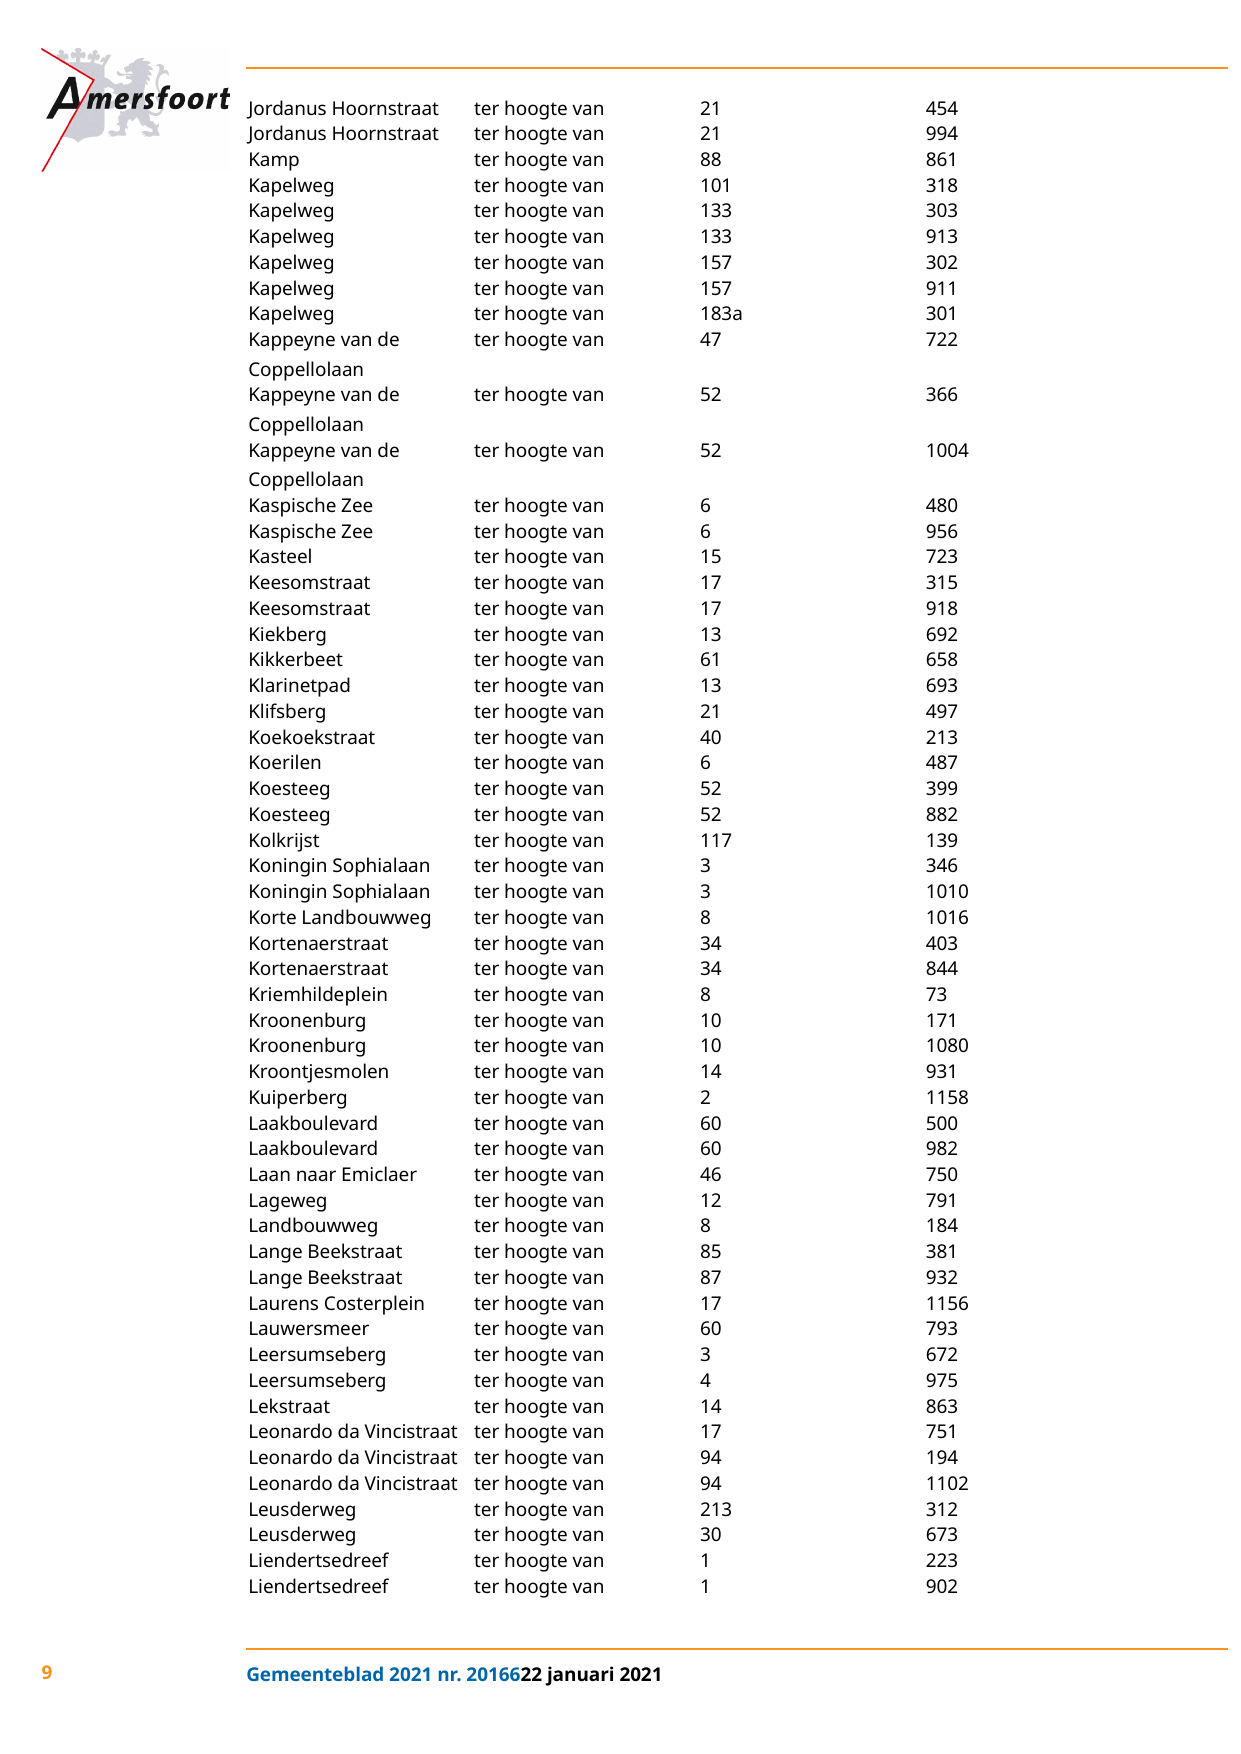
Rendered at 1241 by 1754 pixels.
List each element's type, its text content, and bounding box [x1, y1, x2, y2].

table_cell 1080 [926, 1033, 1152, 1058]
table_cell 931 [926, 1058, 1152, 1084]
table_cell ter hoogte van [474, 1341, 700, 1367]
table_cell 139 [926, 827, 1152, 852]
table_cell 793 [926, 1316, 1152, 1341]
table_cell 692 [926, 621, 1152, 647]
table_cell ter hoogte van [474, 249, 700, 275]
table_cell ter hoogte van [474, 904, 700, 930]
table_cell 722 [926, 326, 1152, 382]
table_cell ter hoogte van [474, 1470, 700, 1496]
table_cell 399 [926, 775, 1152, 801]
table_cell ter hoogte van [474, 1444, 700, 1470]
table_cell Leonardo da Vincistraat [248, 1444, 474, 1470]
table_cell ter hoogte van [474, 878, 700, 904]
table_cell ter hoogte van [474, 570, 700, 595]
table_cell Koekoekstraat [248, 724, 474, 749]
table_cell 61 [700, 647, 926, 672]
table_cell 85 [700, 1239, 926, 1264]
table_cell ter hoogte van [474, 1033, 700, 1058]
table_cell 194 [926, 1444, 1152, 1470]
table_cell ter hoogte van [474, 1521, 700, 1547]
table_cell 1 [700, 1573, 926, 1599]
table_cell Leusderweg [248, 1521, 474, 1547]
table_cell ter hoogte van [474, 750, 700, 775]
table_cell 723 [926, 544, 1152, 569]
table_cell 1016 [926, 904, 1152, 930]
table_cell ter hoogte van [474, 1136, 700, 1161]
table_cell 454 [926, 95, 1152, 121]
table_cell 861 [926, 146, 1152, 172]
table_cell ter hoogte van [474, 1573, 700, 1599]
table_cell Lange Beekstraat [248, 1264, 474, 1290]
table_cell ter hoogte van [474, 1316, 700, 1341]
table_cell 213 [700, 1496, 926, 1521]
table_cell Kappeyne van de Coppellolaan [248, 382, 474, 437]
table_cell 956 [926, 518, 1152, 544]
table_cell 3 [700, 878, 926, 904]
table_cell ter hoogte van [474, 198, 700, 223]
table_cell 658 [926, 647, 1152, 672]
table_cell 994 [926, 121, 1152, 146]
table_cell Kuiperberg [248, 1084, 474, 1110]
table_cell 223 [926, 1547, 1152, 1573]
table_cell ter hoogte van [474, 492, 700, 518]
table_cell 15 [700, 544, 926, 569]
table_cell 52 [700, 437, 926, 492]
table_cell ter hoogte van [474, 121, 700, 146]
table_cell Laurens Costerplein [248, 1290, 474, 1316]
table_cell Liendertsedreef [248, 1547, 474, 1573]
table_cell 844 [926, 955, 1152, 981]
table_cell ter hoogte van [474, 326, 700, 382]
table_cell ter hoogte van [474, 1496, 700, 1521]
table_cell 751 [926, 1419, 1152, 1444]
table_cell ter hoogte van [474, 621, 700, 647]
table_cell 213 [926, 724, 1152, 749]
table_cell 1010 [926, 878, 1152, 904]
table_cell 60 [700, 1136, 926, 1161]
table_cell 14 [700, 1058, 926, 1084]
table_cell 17 [700, 595, 926, 621]
table_cell ter hoogte van [474, 981, 700, 1007]
table_cell 133 [700, 224, 926, 249]
table_cell ter hoogte van [474, 437, 700, 492]
table_cell Kortenaerstraat [248, 930, 474, 955]
table_cell 303 [926, 198, 1152, 223]
table_cell Jordanus Hoornstraat [248, 95, 474, 121]
table_cell Lange Beekstraat [248, 1239, 474, 1264]
table_cell Kapelweg [248, 198, 474, 223]
table_cell 12 [700, 1187, 926, 1213]
table_cell ter hoogte van [474, 698, 700, 724]
table_cell Leersumseberg [248, 1341, 474, 1367]
table_cell 403 [926, 930, 1152, 955]
table_cell Kapelweg [248, 301, 474, 326]
table_cell ter hoogte van [474, 595, 700, 621]
table_cell 913 [926, 224, 1152, 249]
table_cell 673 [926, 1521, 1152, 1547]
table_cell Keesomstraat [248, 595, 474, 621]
table_cell 133 [700, 198, 926, 223]
table_cell ter hoogte van [474, 382, 700, 437]
table_cell Lekstraat [248, 1393, 474, 1418]
table_cell 672 [926, 1341, 1152, 1367]
table_cell Kikkerbeet [248, 647, 474, 672]
table_cell ter hoogte van [474, 801, 700, 827]
table_cell ter hoogte van [474, 1290, 700, 1316]
table_cell 791 [926, 1187, 1152, 1213]
table_cell 500 [926, 1110, 1152, 1136]
table_cell ter hoogte van [474, 1058, 700, 1084]
table_cell Kappeyne van de Coppellolaan [248, 326, 474, 382]
table_cell 2 [700, 1084, 926, 1110]
table_cell Kaspische Zee [248, 492, 474, 518]
table_cell Leersumseberg [248, 1367, 474, 1393]
table_cell 21 [700, 121, 926, 146]
table_cell 17 [700, 1419, 926, 1444]
table_cell Leonardo da Vincistraat [248, 1470, 474, 1496]
table_cell Kaspische Zee [248, 518, 474, 544]
table_cell 312 [926, 1496, 1152, 1521]
table_cell 1004 [926, 437, 1152, 492]
table_cell 46 [700, 1161, 926, 1187]
table_cell 117 [700, 827, 926, 852]
table_cell Lauwersmeer [248, 1316, 474, 1341]
table_cell 13 [700, 673, 926, 698]
table_cell Kapelweg [248, 172, 474, 198]
table_cell 10 [700, 1007, 926, 1033]
table_cell 902 [926, 1573, 1152, 1599]
table_cell 40 [700, 724, 926, 749]
table_cell Koesteeg [248, 801, 474, 827]
table_cell Kortenaerstraat [248, 955, 474, 981]
table_cell ter hoogte van [474, 1110, 700, 1136]
table_cell Kroonenburg [248, 1033, 474, 1058]
table_cell 932 [926, 1264, 1152, 1290]
table_cell 183a [700, 301, 926, 326]
table_cell 52 [700, 801, 926, 827]
table_cell 157 [700, 249, 926, 275]
table_cell Landbouwweg [248, 1213, 474, 1238]
table_cell Koningin Sophialaan [248, 878, 474, 904]
table_cell Kasteel [248, 544, 474, 569]
table_cell 6 [700, 518, 926, 544]
table_cell ter hoogte van [474, 853, 700, 878]
table_cell 918 [926, 595, 1152, 621]
table_cell 318 [926, 172, 1152, 198]
table_cell ter hoogte van [474, 1161, 700, 1187]
table_cell 94 [700, 1470, 926, 1496]
table_cell 60 [700, 1110, 926, 1136]
table_cell Kapelweg [248, 275, 474, 301]
table_cell Koningin Sophialaan [248, 853, 474, 878]
table_cell 315 [926, 570, 1152, 595]
table_cell 1 [700, 1547, 926, 1573]
table_cell 30 [700, 1521, 926, 1547]
table_cell ter hoogte van [474, 1419, 700, 1444]
table_cell Koesteeg [248, 775, 474, 801]
table_cell 10 [700, 1033, 926, 1058]
table_cell Lageweg [248, 1187, 474, 1213]
table_cell 14 [700, 1393, 926, 1418]
table_cell ter hoogte van [474, 673, 700, 698]
table_cell 487 [926, 750, 1152, 775]
table_cell 975 [926, 1367, 1152, 1393]
table_cell 3 [700, 853, 926, 878]
table_cell 982 [926, 1136, 1152, 1161]
table_cell 73 [926, 981, 1152, 1007]
table_cell 47 [700, 326, 926, 382]
table_cell ter hoogte van [474, 955, 700, 981]
table_cell ter hoogte van [474, 1547, 700, 1573]
table_cell 346 [926, 853, 1152, 878]
table_cell ter hoogte van [474, 518, 700, 544]
table_cell ter hoogte van [474, 172, 700, 198]
table_cell 882 [926, 801, 1152, 827]
table_cell Kapelweg [248, 249, 474, 275]
table_cell Liendertsedreef [248, 1573, 474, 1599]
table_cell 4 [700, 1367, 926, 1393]
table_cell 157 [700, 275, 926, 301]
table_cell 302 [926, 249, 1152, 275]
table_cell 863 [926, 1393, 1152, 1418]
table_cell 21 [700, 698, 926, 724]
table_cell ter hoogte van [474, 1393, 700, 1418]
table_cell 1156 [926, 1290, 1152, 1316]
table_cell ter hoogte van [474, 275, 700, 301]
table_cell Kappeyne van de Coppellolaan [248, 437, 474, 492]
table_cell 17 [700, 1290, 926, 1316]
table_cell 6 [700, 492, 926, 518]
table_cell 693 [926, 673, 1152, 698]
table_cell 1158 [926, 1084, 1152, 1110]
table_cell 480 [926, 492, 1152, 518]
table_cell ter hoogte van [474, 647, 700, 672]
table_cell 101 [700, 172, 926, 198]
table_cell 184 [926, 1213, 1152, 1238]
table_cell 8 [700, 904, 926, 930]
table_cell 13 [700, 621, 926, 647]
table_cell ter hoogte van [474, 1084, 700, 1110]
table_cell Koerilen [248, 750, 474, 775]
table_cell Laan naar Emiclaer [248, 1161, 474, 1187]
table_cell 301 [926, 301, 1152, 326]
table_cell ter hoogte van [474, 724, 700, 749]
table_cell ter hoogte van [474, 224, 700, 249]
table_cell ter hoogte van [474, 827, 700, 852]
table_cell ter hoogte van [474, 1187, 700, 1213]
table_cell Kamp [248, 146, 474, 172]
table_cell 1102 [926, 1470, 1152, 1496]
table_cell 52 [700, 382, 926, 437]
table_cell ter hoogte van [474, 1264, 700, 1290]
table_cell ter hoogte van [474, 1239, 700, 1264]
table_cell Leonardo da Vincistraat [248, 1419, 474, 1444]
table_cell Klifsberg [248, 698, 474, 724]
table_cell ter hoogte van [474, 930, 700, 955]
table_cell ter hoogte van [474, 146, 700, 172]
table_cell 497 [926, 698, 1152, 724]
table_cell 88 [700, 146, 926, 172]
table_cell 94 [700, 1444, 926, 1470]
table_cell 21 [700, 95, 926, 121]
table_cell 381 [926, 1239, 1152, 1264]
table_cell Keesomstraat [248, 570, 474, 595]
table_cell Kroonenburg [248, 1007, 474, 1033]
table_cell Leusderweg [248, 1496, 474, 1521]
table_cell 87 [700, 1264, 926, 1290]
table_cell ter hoogte van [474, 301, 700, 326]
picture [41, 47, 231, 172]
table_cell 6 [700, 750, 926, 775]
table_cell Kiekberg [248, 621, 474, 647]
table_cell Jordanus Hoornstraat [248, 121, 474, 146]
table_cell 34 [700, 930, 926, 955]
table_cell Korte Landbouwweg [248, 904, 474, 930]
table_cell ter hoogte van [474, 1367, 700, 1393]
table_cell Kapelweg [248, 224, 474, 249]
table_cell 366 [926, 382, 1152, 437]
table_cell Kolkrijst [248, 827, 474, 852]
table_cell 34 [700, 955, 926, 981]
table_cell 8 [700, 1213, 926, 1238]
table_cell 52 [700, 775, 926, 801]
table_cell 60 [700, 1316, 926, 1341]
table_cell ter hoogte van [474, 1213, 700, 1238]
table_cell 17 [700, 570, 926, 595]
table_cell 8 [700, 981, 926, 1007]
table_cell Laakboulevard [248, 1110, 474, 1136]
table_cell ter hoogte van [474, 775, 700, 801]
table_cell Klarinetpad [248, 673, 474, 698]
table_cell 3 [700, 1341, 926, 1367]
table_cell Kroontjesmolen [248, 1058, 474, 1084]
table_cell 750 [926, 1161, 1152, 1187]
table_cell 171 [926, 1007, 1152, 1033]
table_cell ter hoogte van [474, 1007, 700, 1033]
table_cell 911 [926, 275, 1152, 301]
table_cell Laakboulevard [248, 1136, 474, 1161]
table_cell ter hoogte van [474, 544, 700, 569]
table_cell Kriemhildeplein [248, 981, 474, 1007]
table_cell ter hoogte van [474, 95, 700, 121]
